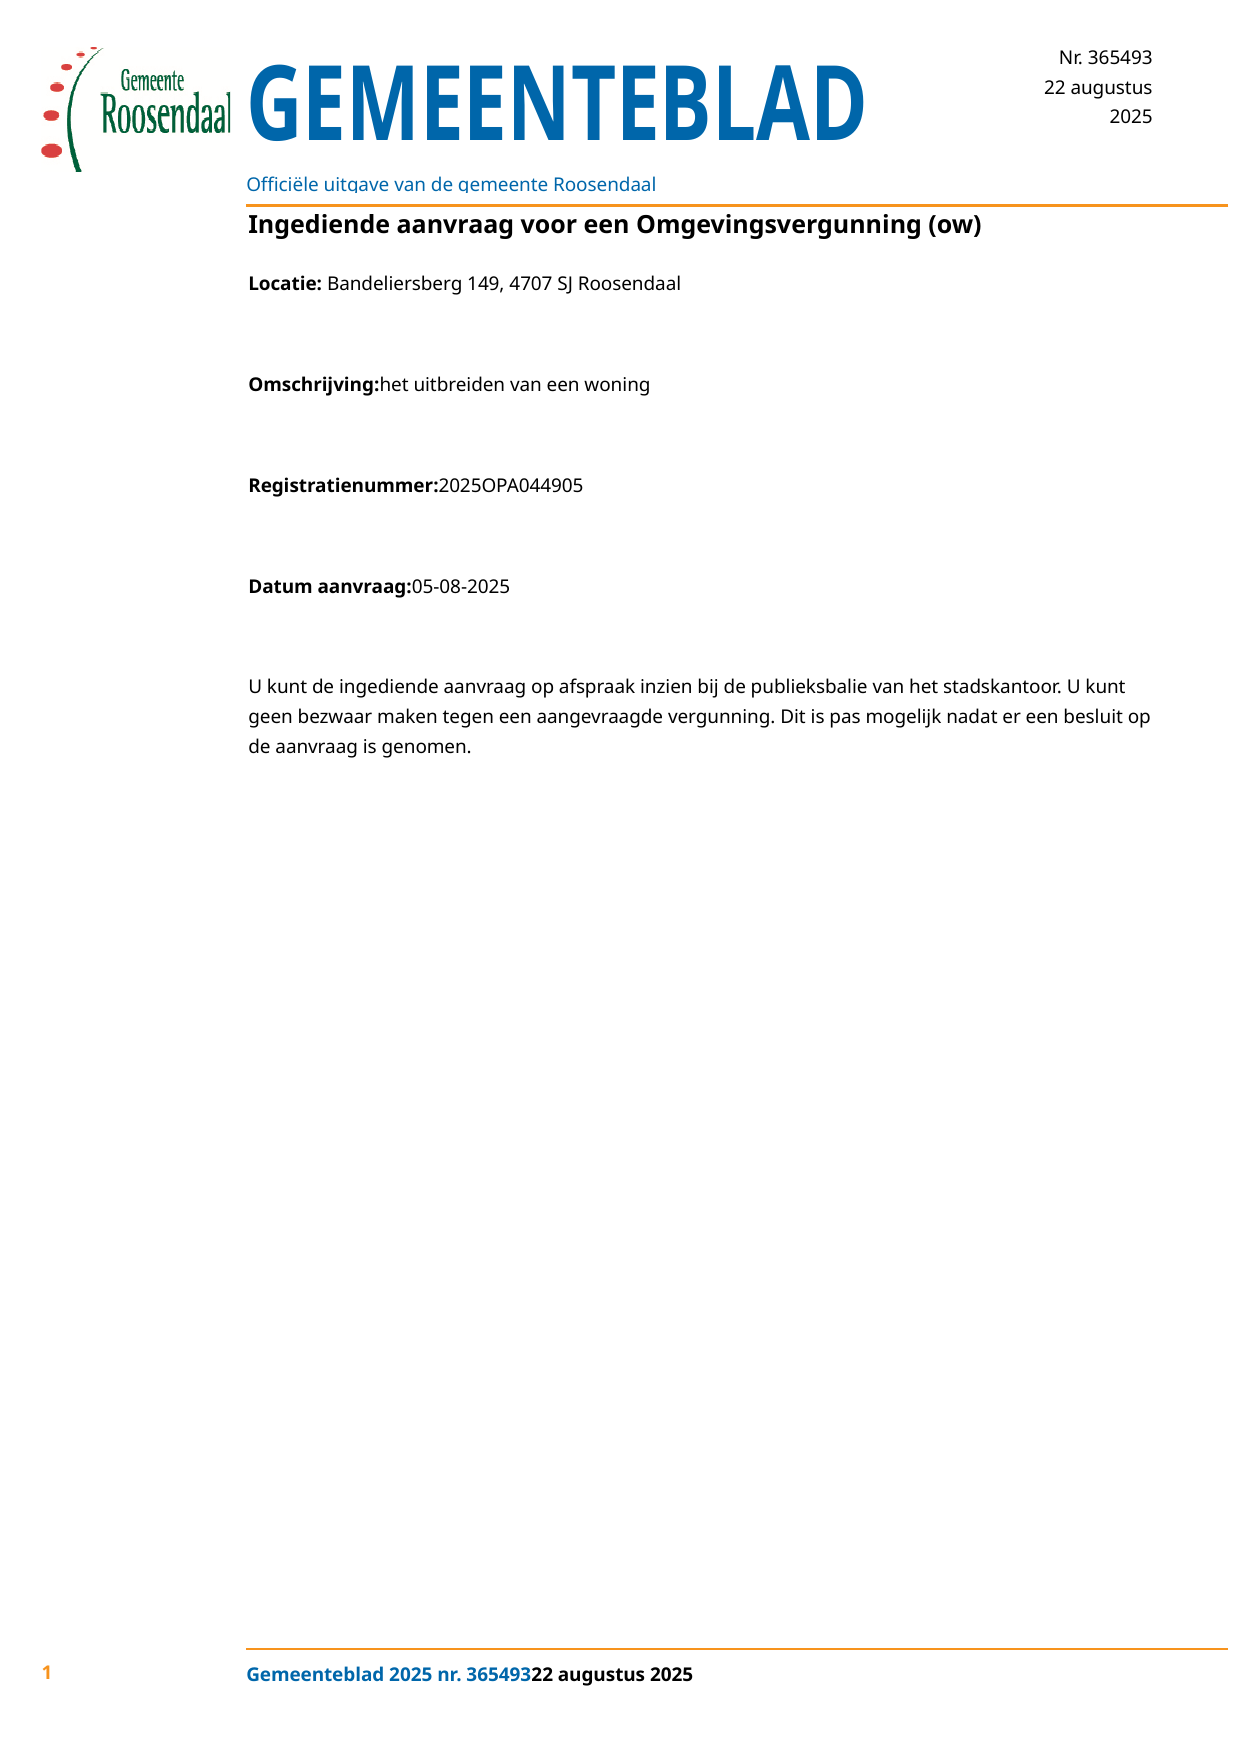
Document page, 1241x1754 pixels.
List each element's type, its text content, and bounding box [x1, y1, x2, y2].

text Datum aanvraag:05-08-2025 [248, 573, 1152, 598]
text Omschrijving:het uitbreiden van een woning [248, 371, 1152, 397]
text Ingediende aanvraag voor een Omgevingsvergunning (ow) [248, 207, 1152, 241]
text U kunt de ingediende aanvraag op afspraak inzien bij de publieksbalie van het stadskantoor. U kunt geen bezwaar maken tegen een aangevraagde vergunning. Dit is pas mogelijk nadat er een besluit op de aanvraag is genomen. [248, 674, 1152, 758]
text Locatie: Bandeliersberg 149, 4707 SJ Roosendaal [248, 270, 1152, 296]
text Registratienummer:2025OPA044905 [248, 472, 1152, 498]
picture [41, 47, 231, 172]
